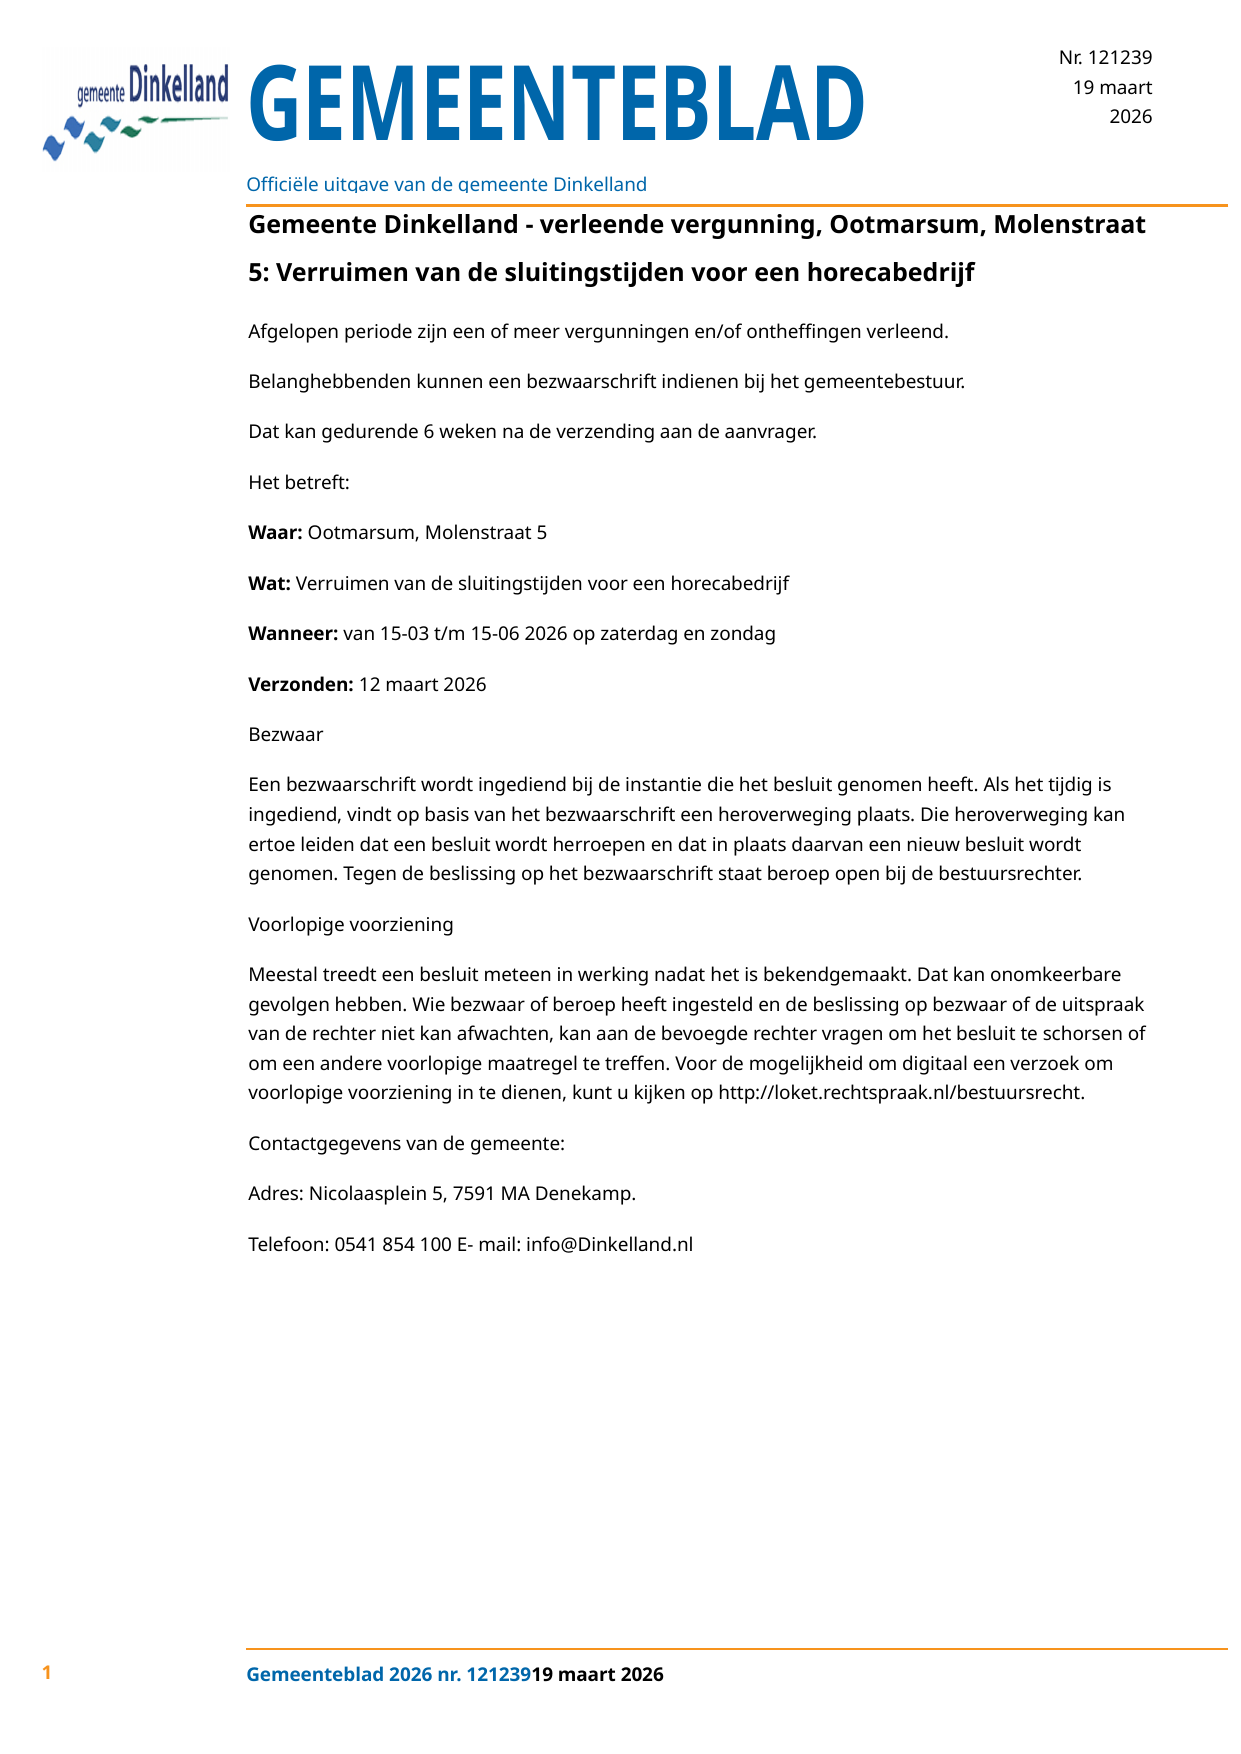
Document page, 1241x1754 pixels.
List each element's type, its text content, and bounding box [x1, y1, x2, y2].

text Verzonden: 12 maart 2026 [248, 671, 1152, 697]
text Wat: Verruimen van de sluitingstijden voor een horecabedrijf [248, 570, 1152, 596]
text Bezwaar [248, 721, 1152, 747]
text Meestal treedt een besluit meteen in werking nadat het is bekendgemaakt. Dat kan onomkeerbare gevolgen hebben. Wie bezwaar of beroep heeft ingesteld en de beslissing op bezwaar of de uitspraak van de rechter niet kan afwachten, kan aan de bevoegde rechter vragen om het besluit te schorsen of om een andere voorlopige maatregel te treffen. Voor de mogelijkheid om digitaal een verzoek om voorlopige voorziening in te dienen, kunt u kijken op http://loket.rechtspraak.nl/bestuursrecht. [248, 961, 1152, 1105]
text Adres: Nicolaasplein 5, 7591 MA Denekamp. [248, 1180, 1152, 1206]
text Gemeente Dinkelland - verleende vergunning, Ootmarsum, Molenstraat 5: Verruimen van de sluitingstijden voor een horecabedrijf [248, 207, 1152, 288]
text Een bezwaarschrift wordt ingediend bij de instantie die het besluit genomen heeft. Als het tijdig is ingediend, vindt op basis van het bezwaarschrift een heroverweging plaats. Die heroverweging kan ertoe leiden dat een besluit wordt herroepen en dat in plaats daarvan een nieuw besluit wordt genomen. Tegen de beslissing op het bezwaarschrift staat beroep open bij de bestuursrechter. [248, 772, 1152, 886]
text Telefoon: 0541 854 100 E- mail: info@Dinkelland.nl [248, 1231, 1152, 1257]
text Het betreft: [248, 469, 1152, 495]
text Voorlopige voorziening [248, 911, 1152, 937]
picture [41, 47, 231, 172]
text Belanghebbenden kunnen een bezwaarschrift indienen bij het gemeentebestuur. [248, 368, 1152, 394]
text Contactgegevens van de gemeente: [248, 1130, 1152, 1156]
text Wanneer: van 15-03 t/m 15-06 2026 op zaterdag en zondag [248, 620, 1152, 646]
text Dat kan gedurende 6 weken na de verzending aan de aanvrager. [248, 419, 1152, 444]
text Waar: Ootmarsum, Molenstraat 5 [248, 519, 1152, 545]
text Afgelopen periode zijn een of meer vergunningen en/of ontheffingen verleend. [248, 318, 1152, 344]
